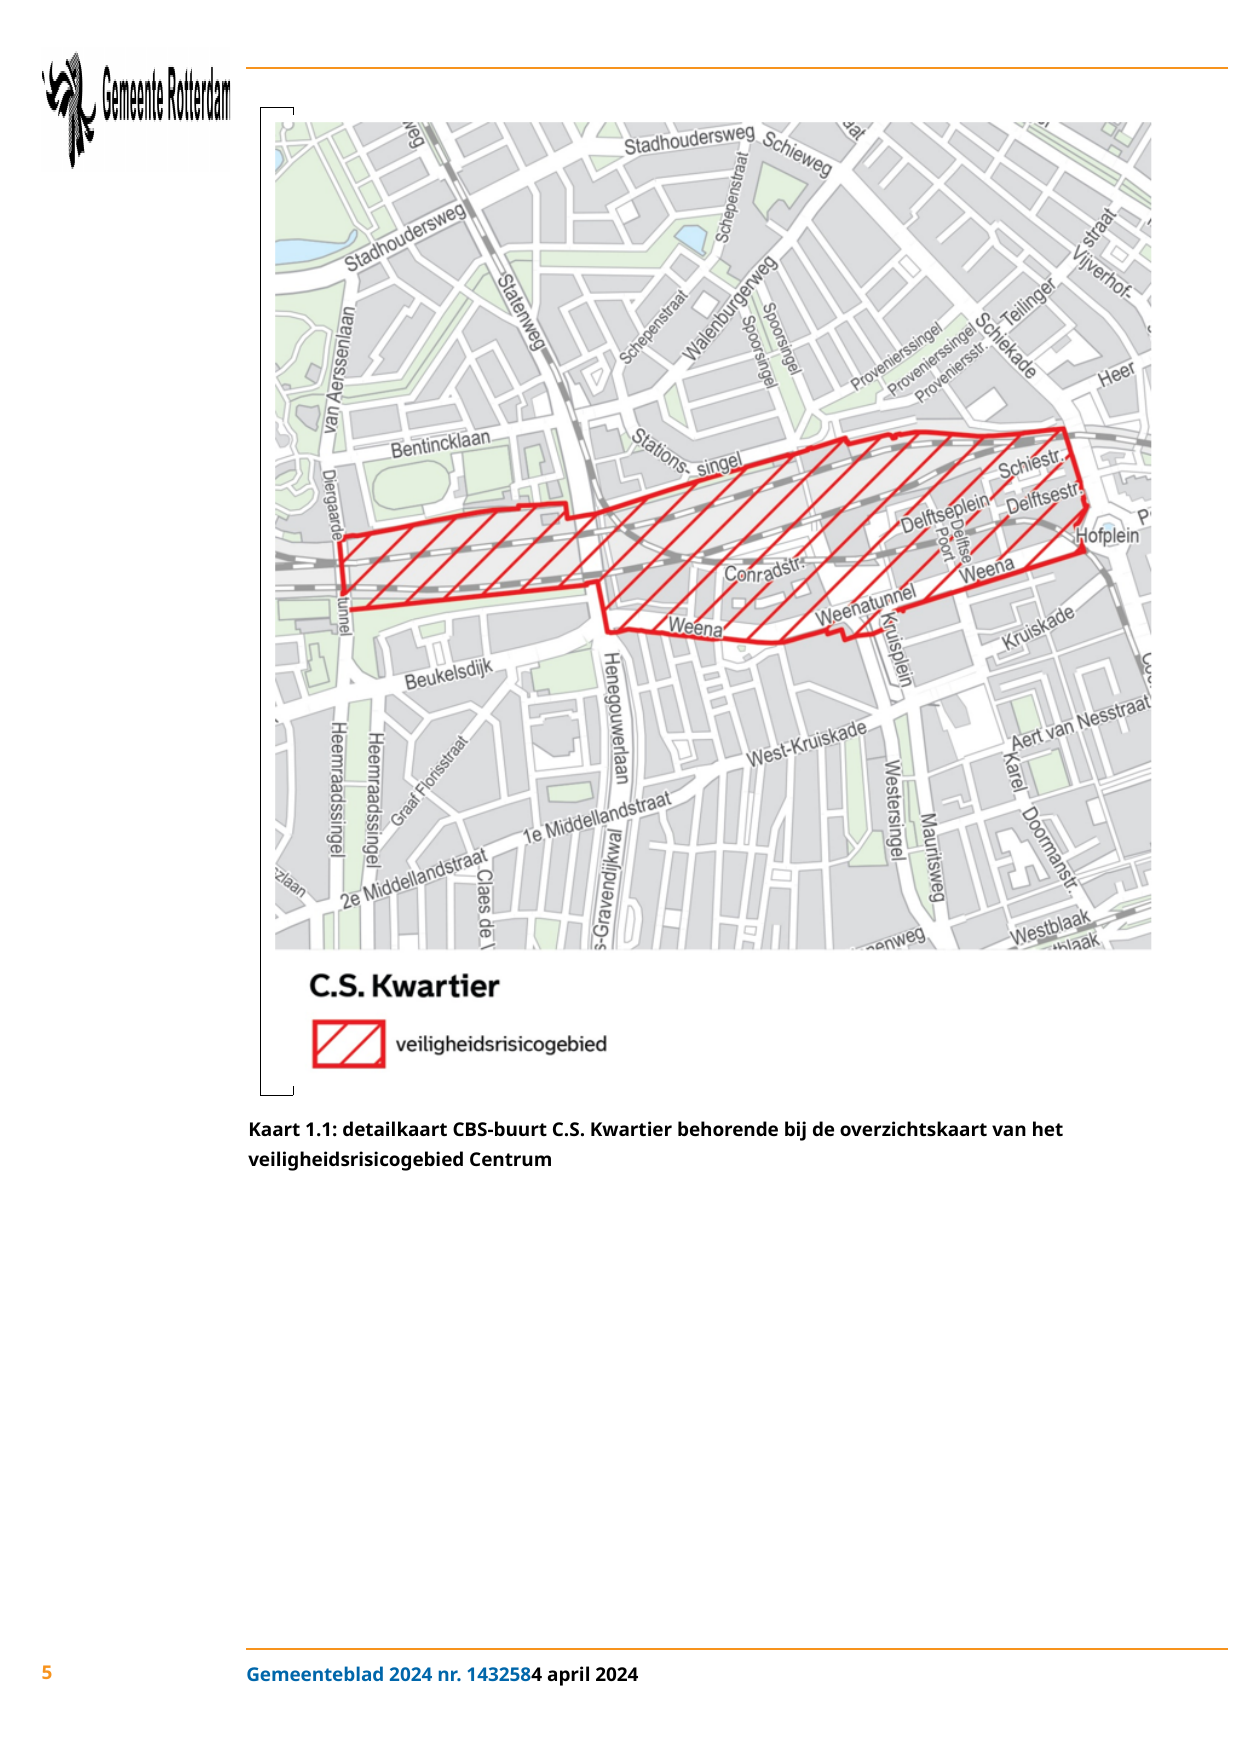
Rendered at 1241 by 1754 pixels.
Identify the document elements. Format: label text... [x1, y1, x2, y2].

picture [41, 47, 231, 172]
picture [268, 115, 1155, 1086]
text Kaart 1.1: detailkaart CBS-buurt C.S. Kwartier behorende bij de overzichtskaart van het veiligheidsrisicogebied Centrum [248, 1116, 1152, 1172]
